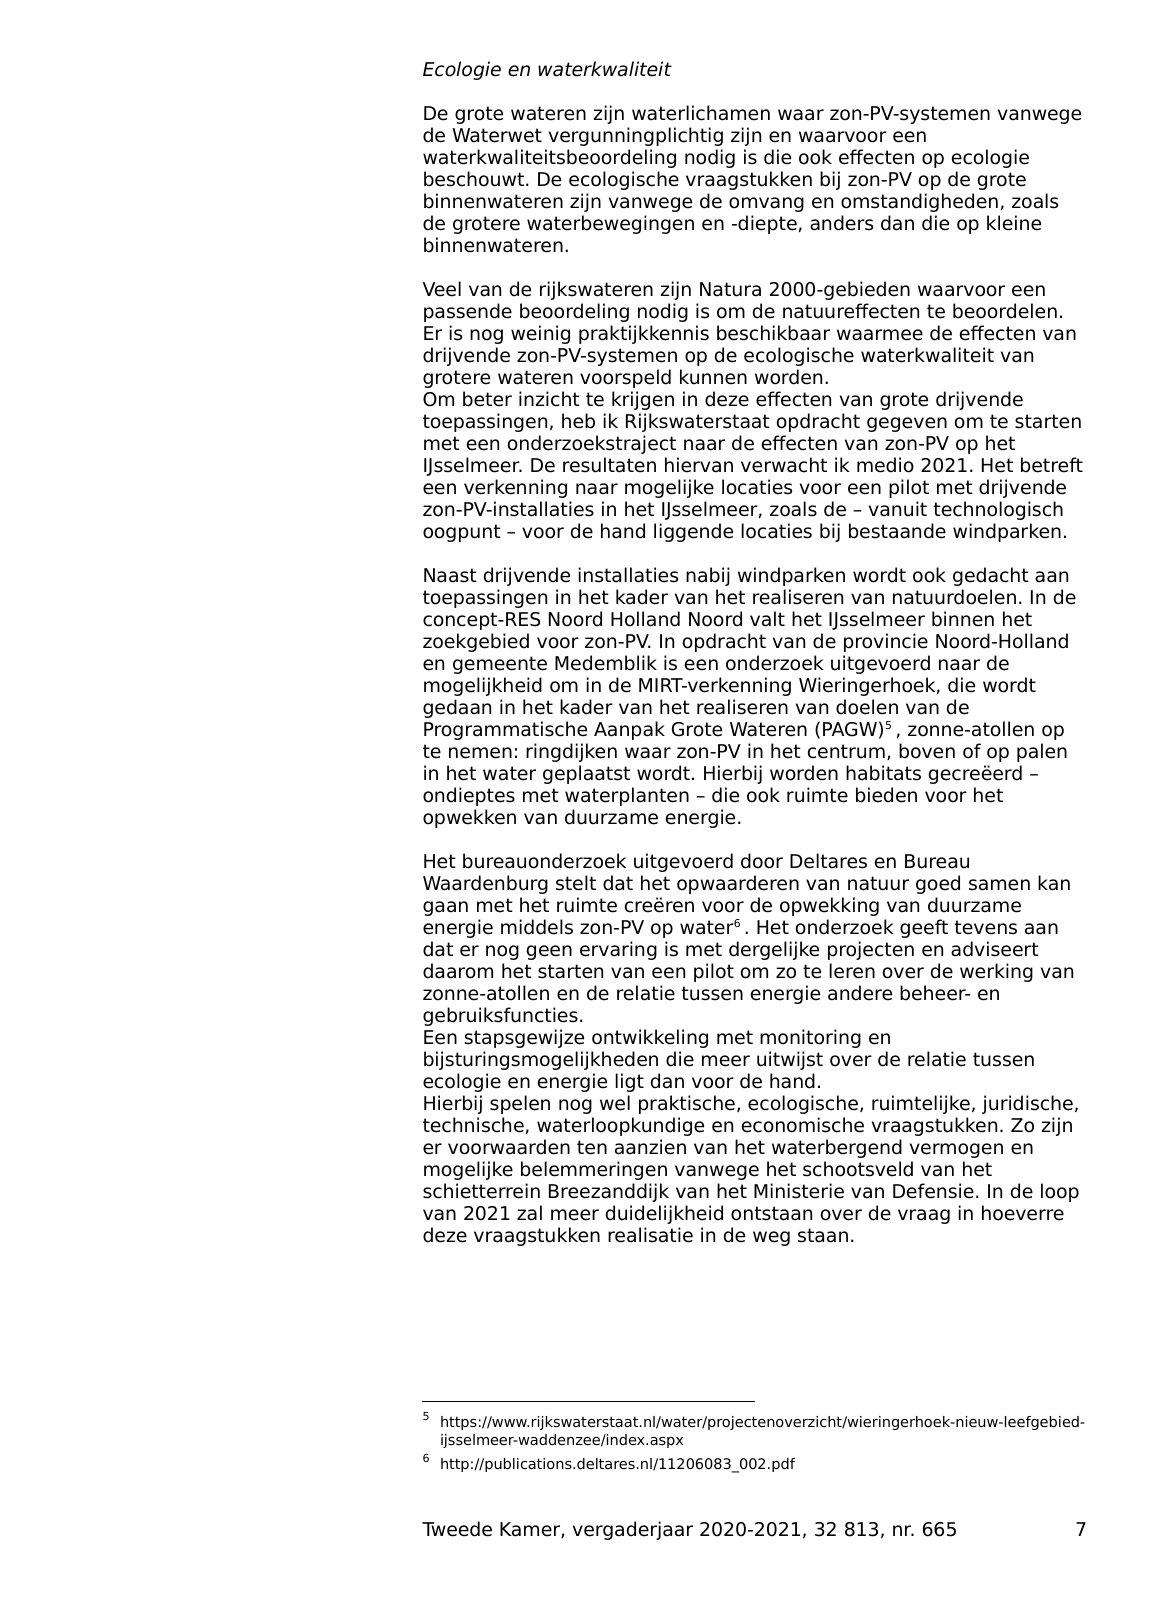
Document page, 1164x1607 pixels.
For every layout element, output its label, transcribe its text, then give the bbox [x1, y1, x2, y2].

text De grote wateren zijn waterlichamen waar zon-PV-systemen vanwege de Waterwet vergunningplichtig zijn en waarvoor een waterkwaliteitsbeoordeling nodig is die ook effecten op ecologie beschouwt. De ecologische vraagstukken bij zon-PV op de grote binnenwateren zijn vanwege de omvang en omstandigheden, zoals de grotere waterbewegingen en -diepte, anders dan die op kleine binnenwateren. [422, 103, 1087, 257]
text Een stapsgewijze ontwikkeling met monitoring en bijsturingsmogelijkheden die meer uitwijst over de relatie tussen ecologie en energie ligt dan voor de hand. [422, 1027, 1087, 1093]
text http://publications.deltares.nl/11206083_002.pdf [422, 1452, 1087, 1474]
subtitle Ecologie en waterkwaliteit [422, 59, 1087, 81]
text Het bureauonderzoek uitgevoerd door Deltares en Bureau Waardenburg stelt dat het opwaarderen van natuur goed samen kan gaan met het ruimte creëren voor de opwekking van duurzame energie middels zon-PV op water. Het onderzoek geeft tevens aan dat er nog geen ervaring is met dergelijke projecten en adviseert daarom het starten van een pilot om zo te leren over de werking van zonne-atollen en de relatie tussen energie andere beheer- en gebruiksfuncties. [422, 851, 1087, 1027]
text https://www.rijkswaterstaat.nl/water/projectenoverzicht/wieringerhoek-nieuw-leefgebied-ijsselmeer-waddenzee/index.aspx [422, 1410, 1087, 1449]
text Om beter inzicht te krijgen in deze effecten van grote drijvende toepassingen, heb ik Rijkswaterstaat opdracht gegeven om te starten met een onderzoekstraject naar de effecten van zon-PV op het IJsselmeer. De resultaten hiervan verwacht ik medio 2021. Het betreft een verkenning naar mogelijke locaties voor een pilot met drijvende zon-PV-installaties in het IJsselmeer, zoals de – vanuit technologisch oogpunt – voor de hand liggende locaties bij bestaande windparken. [422, 389, 1087, 543]
text Hierbij spelen nog wel praktische, ecologische, ruimtelijke, juridische, technische, waterloopkundige en economische vraagstukken. Zo zijn er voorwaarden ten aanzien van het waterbergend vermogen en mogelijke belemmeringen vanwege het schootsveld van het schietterrein Breezanddijk van het Ministerie van Defensie. In de loop van 2021 zal meer duidelijkheid ontstaan over de vraag in hoeverre deze vraagstukken realisatie in de weg staan. [422, 1093, 1087, 1247]
text Naast drijvende installaties nabij windparken wordt ook gedacht aan toepassingen in het kader van het realiseren van natuurdoelen. In de concept-RES Noord Holland Noord valt het IJsselmeer binnen het zoekgebied voor zon-PV. In opdracht van de provincie Noord-Holland en gemeente Medemblik is een onderzoek uitgevoerd naar de mogelijkheid om in de MIRT-verkenning Wieringerhoek, die wordt gedaan in het kader van het realiseren van doelen van de Programmatische Aanpak Grote Wateren (PAGW), zonne-atollen op te nemen: ringdijken waar zon-PV in het centrum, boven of op palen in het water geplaatst wordt. Hierbij worden habitats gecreëerd – ondieptes met waterplanten – die ook ruimte bieden voor het opwekken van duurzame energie. [422, 565, 1087, 829]
text Veel van de rijkswateren zijn Natura 2000-gebieden waarvoor een passende beoordeling nodig is om de natuureffecten te beoordelen. Er is nog weinig praktijkkennis beschikbaar waarmee de effecten van drijvende zon-PV-systemen op de ecologische waterkwaliteit van grotere wateren voorspeld kunnen worden. [422, 279, 1087, 389]
